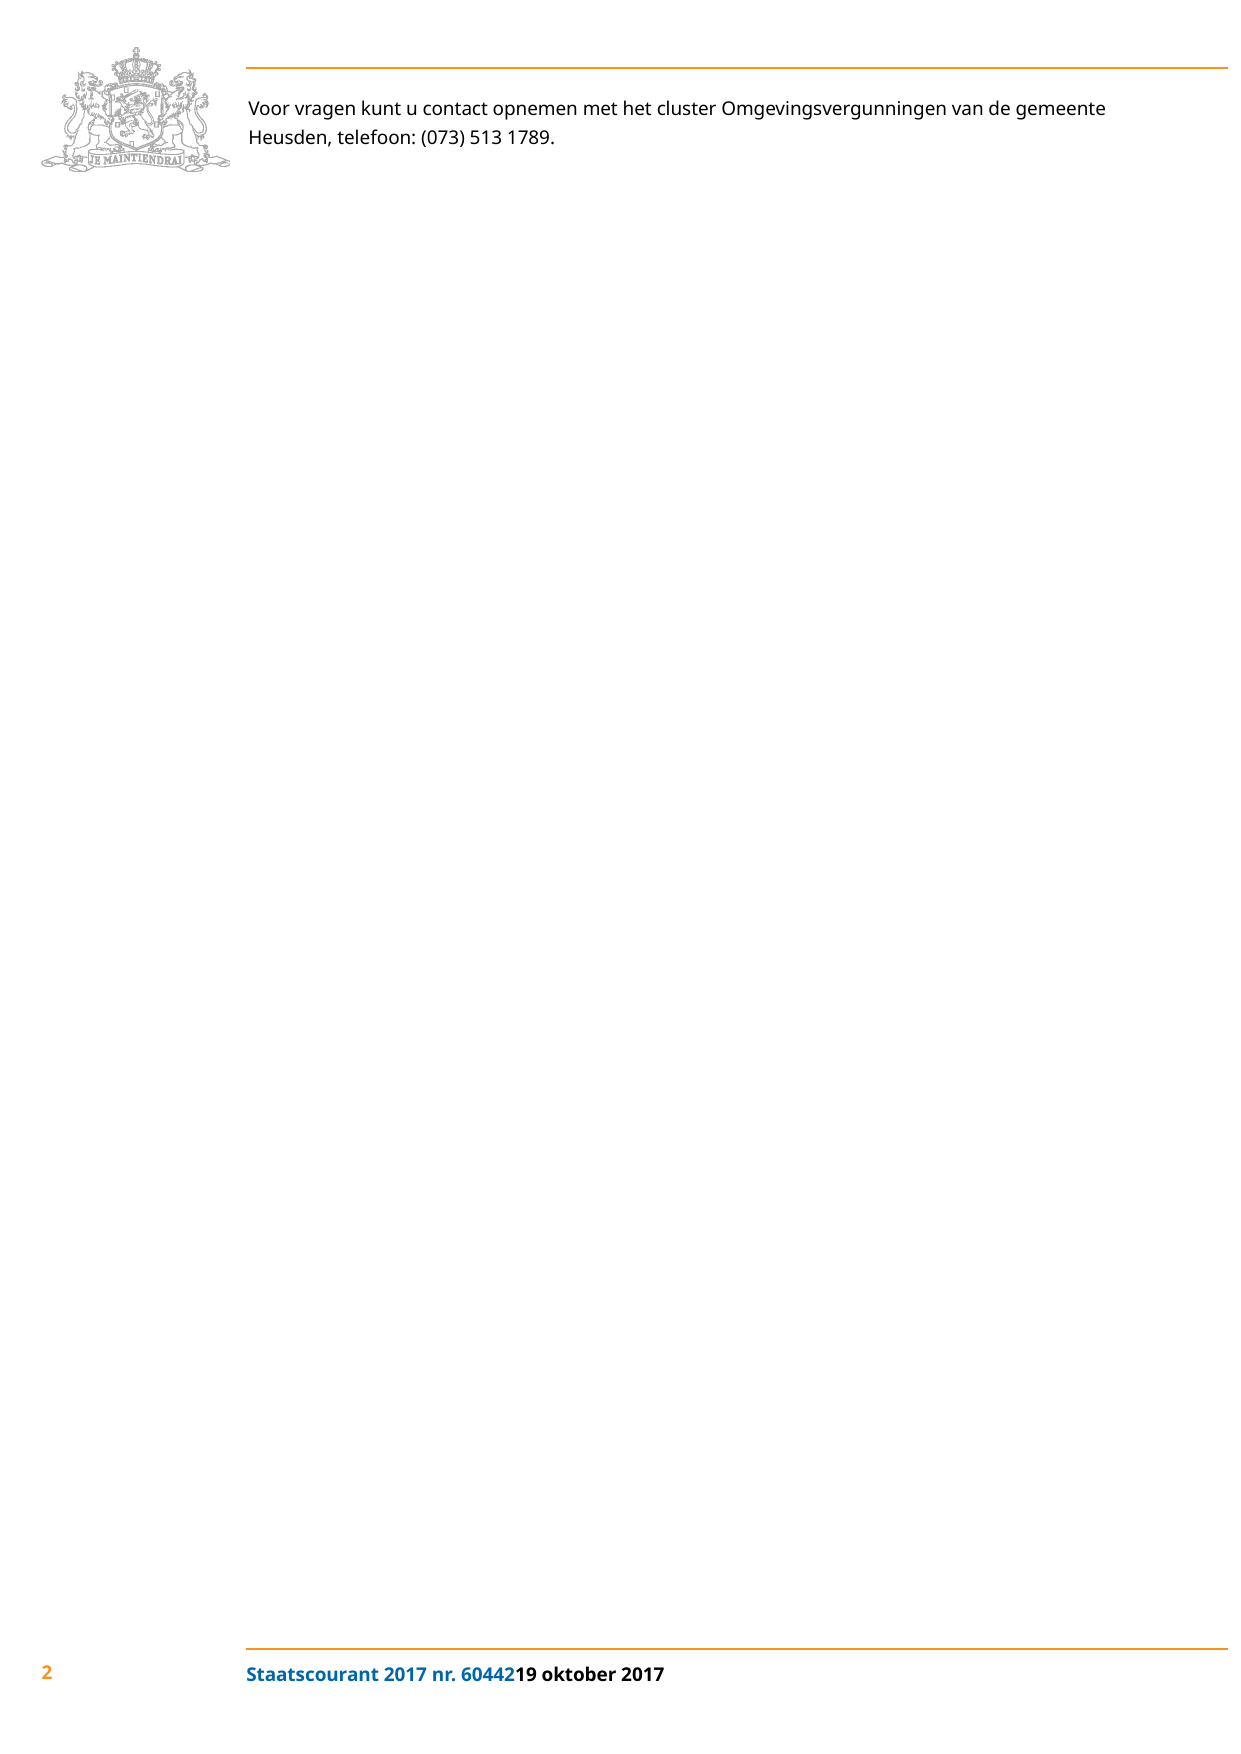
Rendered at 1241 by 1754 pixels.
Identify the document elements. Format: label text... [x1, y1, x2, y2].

text Voor vragen kunt u contact opnemen met het cluster Omgevingsvergunningen van de gemeente Heusden, telefoon: (073) 513 1789. [248, 95, 1152, 150]
picture [41, 47, 231, 172]
